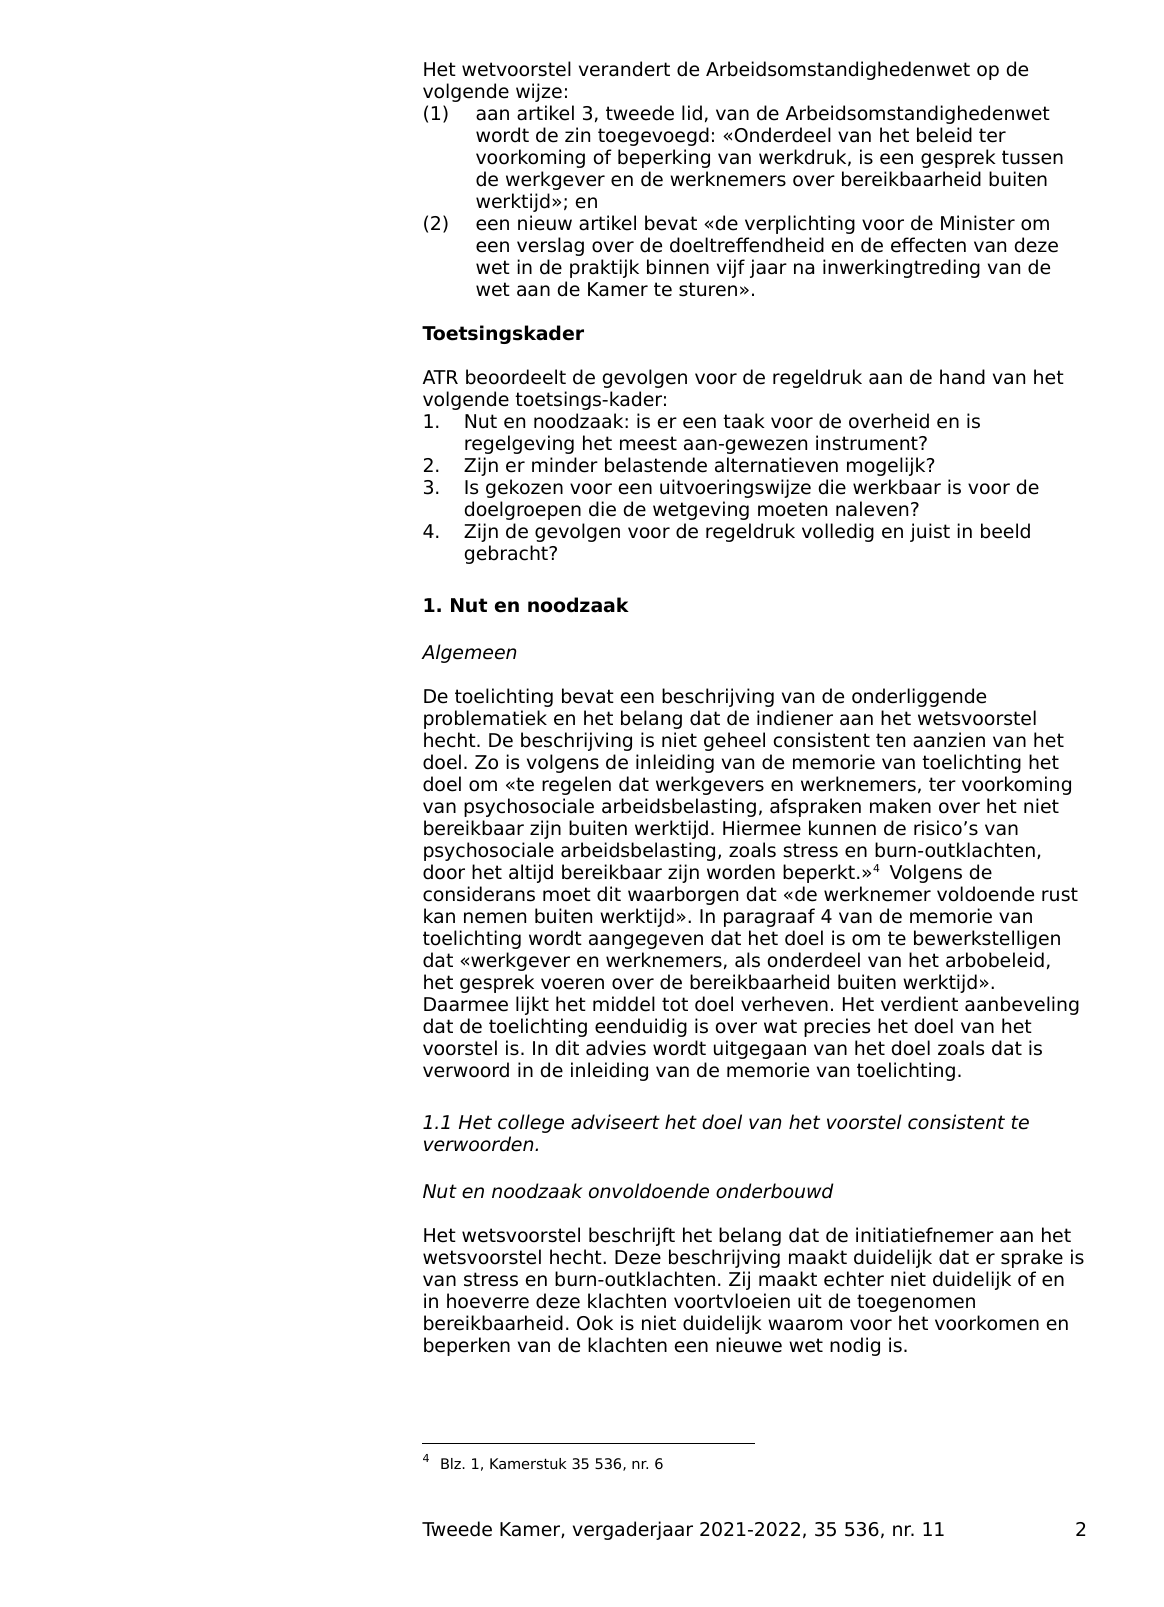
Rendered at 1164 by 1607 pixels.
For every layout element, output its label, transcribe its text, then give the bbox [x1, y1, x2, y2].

subtitle 1. Nut en noodzaak [422, 595, 1087, 617]
text De toelichting bevat een beschrijving van de onderliggende problematiek en het belang dat de indiener aan het wetsvoorstel hecht. De beschrijving is niet geheel consistent ten aanzien van het doel. Zo is volgens de inleiding van de memorie van toelichting het doel om «te regelen dat werkgevers en werknemers, ter voorkoming van psychosociale arbeidsbelasting, afspraken maken over het niet bereikbaar zijn buiten werktijd. Hiermee kunnen de risico’s van psychosociale arbeidsbelasting, zoals stress en burn-outklachten, door het altijd bereikbaar zijn worden beperkt.» Volgens de considerans moet dit waarborgen dat «de werknemer voldoende rust kan nemen buiten werktijd». In paragraaf 4 van de memorie van toelichting wordt aangegeven dat het doel is om te bewerkstelligen dat «werkgever en werknemers, als onderdeel van het arbobeleid, het gesprek voeren over de bereikbaarheid buiten werktijd». Daarmee lijkt het middel tot doel verheven. Het verdient aanbeveling dat de toelichting eenduidig is over wat precies het doel van het voorstel is. In dit advies wordt uitgegaan van het doel zoals dat is verwoord in de inleiding van de memorie van toelichting. [422, 686, 1087, 1082]
text 3. Is gekozen voor een uitvoeringswijze die werkbaar is voor de doelgroepen die de wetgeving moeten naleven? [422, 477, 1087, 521]
text (1) aan artikel 3, tweede lid, van de Arbeidsomstandighedenwet wordt de zin toegevoegd: «Onderdeel van het beleid ter voorkoming of beperking van werkdruk, is een gesprek tussen de werkgever en de werknemers over bereikbaarheid buiten werktijd»; en [422, 103, 1087, 213]
text 4. Zijn de gevolgen voor de regeldruk volledig en juist in beeld gebracht? [422, 521, 1087, 565]
text Het wetsvoorstel beschrijft het belang dat de initiatiefnemer aan het wetsvoorstel hecht. Deze beschrijving maakt duidelijk dat er sprake is van stress en burn-outklachten. Zij maakt echter niet duidelijk of en in hoeverre deze klachten voortvloeien uit de toegenomen bereikbaarheid. Ook is niet duidelijk waarom voor het voorkomen en beperken van de klachten een nieuwe wet nodig is. [422, 1225, 1087, 1357]
text 1. Nut en noodzaak: is er een taak voor de overheid en is regelgeving het meest aan-gewezen instrument? [422, 411, 1087, 455]
subtitle 1.1 Het college adviseert het doel van het voorstel consistent te verwoorden. [422, 1112, 1087, 1156]
subtitle Algemeen [422, 642, 1087, 664]
subtitle Nut en noodzaak onvoldoende onderbouwd [422, 1181, 1087, 1203]
text Blz. 1, Kamerstuk 35 536, nr. 6 [422, 1452, 1087, 1474]
text ATR beoordeelt de gevolgen voor de regeldruk aan de hand van het volgende toetsings-kader: [422, 367, 1087, 411]
subtitle Toetsingskader [422, 323, 1087, 345]
text (2) een nieuw artikel bevat «de verplichting voor de Minister om een verslag over de doeltreffendheid en de effecten van deze wet in de praktijk binnen vijf jaar na inwerkingtreding van de wet aan de Kamer te sturen». [422, 213, 1087, 301]
text 2. Zijn er minder belastende alternatieven mogelijk? [422, 455, 1087, 477]
text Het wetvoorstel verandert de Arbeidsomstandighedenwet op de volgende wijze: [422, 59, 1087, 103]
